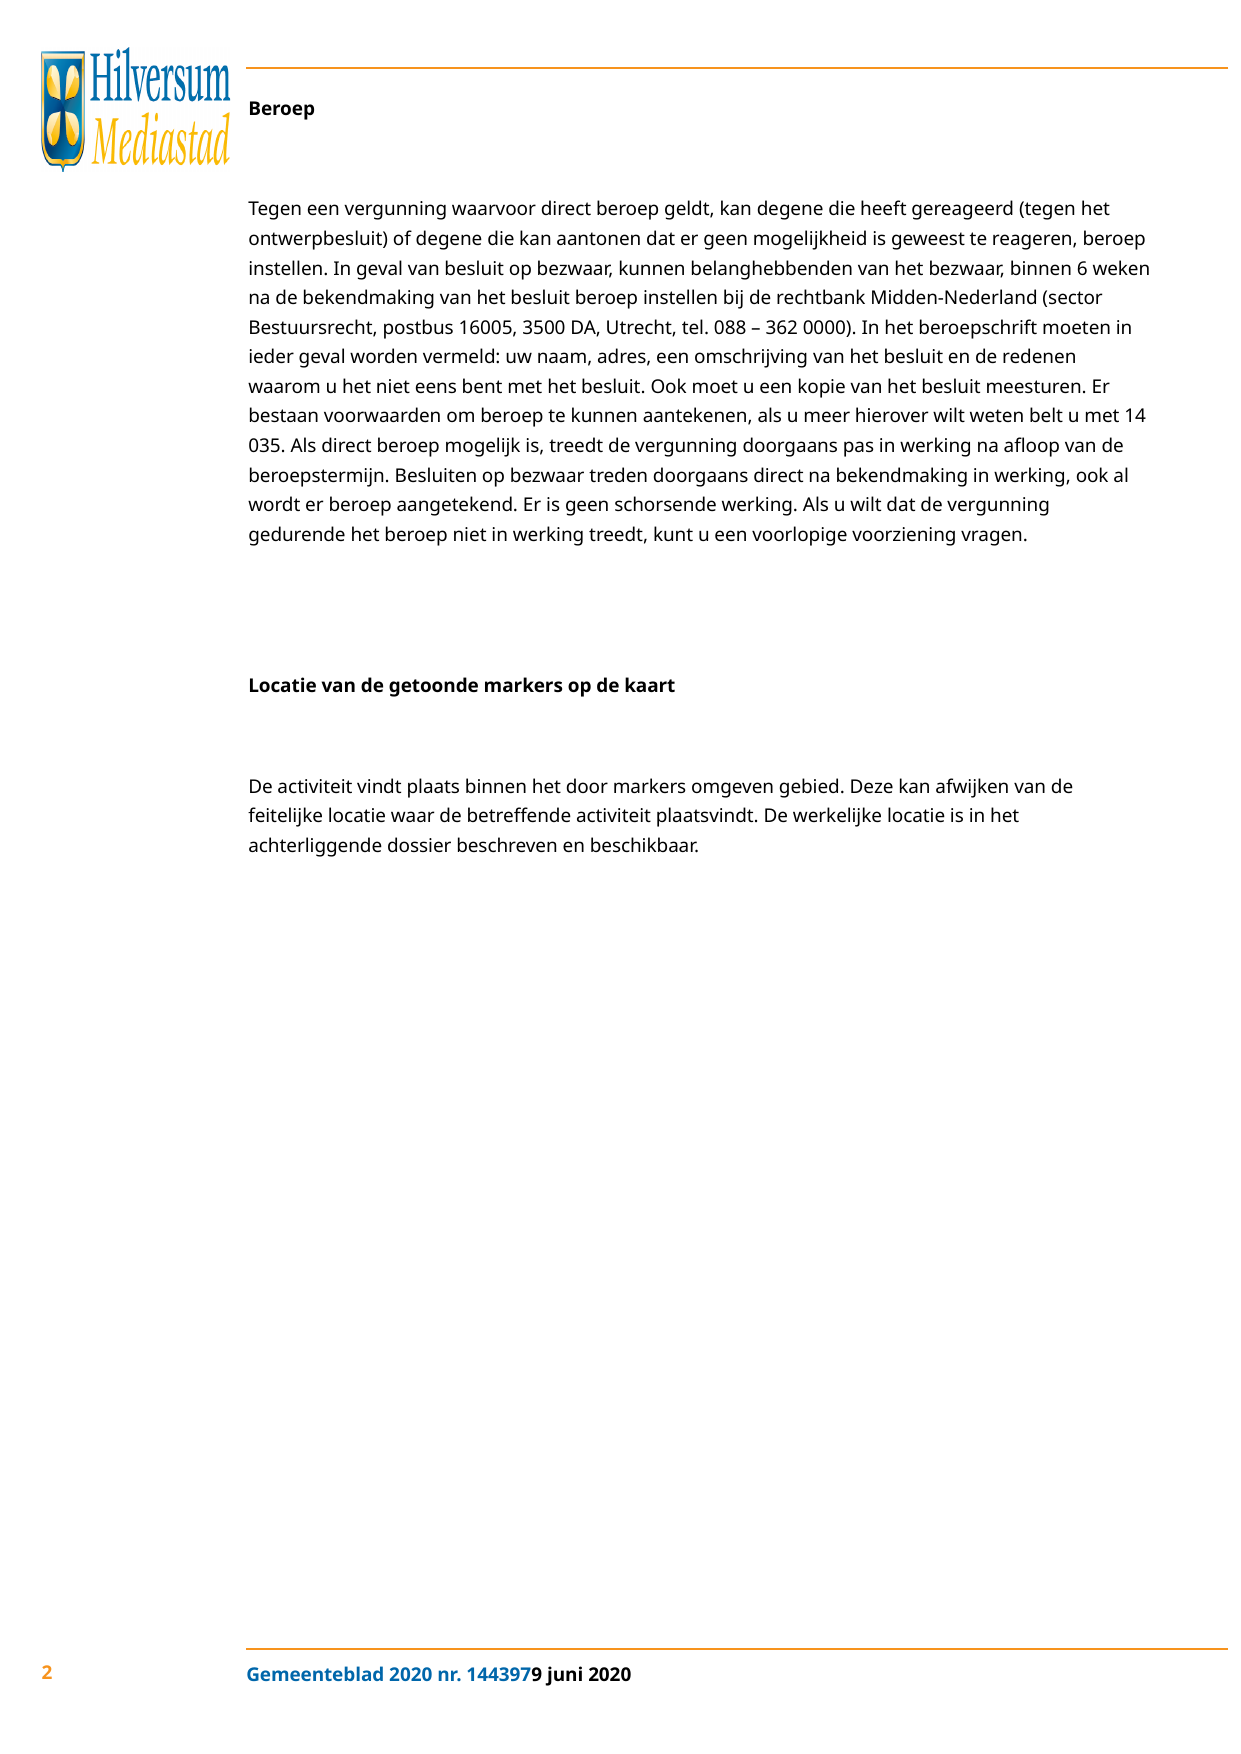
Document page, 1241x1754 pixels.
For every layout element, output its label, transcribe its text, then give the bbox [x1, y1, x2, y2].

text Beroep [248, 95, 1152, 121]
picture [41, 47, 231, 172]
text Tegen een vergunning waarvoor direct beroep geldt, kan degene die heeft gereageerd (tegen het ontwerpbesluit) of degene die kan aantonen dat er geen mogelijkheid is geweest te reageren, beroep instellen. In geval van besluit op bezwaar, kunnen belanghebbenden van het bezwaar, binnen 6 weken na de bekendmaking van het besluit beroep instellen bij de rechtbank Midden-Nederland (sector Bestuursrecht, postbus 16005, 3500 DA, Utrecht, tel. 088 – 362 0000). In het beroepschrift moeten in ieder geval worden vermeld: uw naam, adres, een omschrijving van het besluit en de redenen waarom u het niet eens bent met het besluit. Ook moet u een kopie van het besluit meesturen. Er bestaan voorwaarden om beroep te kunnen aantekenen, als u meer hierover wilt weten belt u met 14 035. Als direct beroep mogelijk is, treedt de vergunning doorgaans pas in werking na afloop van de beroepstermijn. Besluiten op bezwaar treden doorgaans direct na bekendmaking in werking, ook al wordt er beroep aangetekend. Er is geen schorsende werking. Als u wilt dat de vergunning gedurende het beroep niet in werking treedt, kunt u een voorlopige voorziening vragen. [248, 196, 1152, 547]
text Locatie van de getoonde markers op de kaart [248, 672, 1152, 698]
text De activiteit vindt plaats binnen het door markers omgeven gebied. Deze kan afwijken van de feitelijke locatie waar de betreffende activiteit plaatsvindt. De werkelijke locatie is in het achterliggende dossier beschreven en beschikbaar. [248, 773, 1152, 858]
